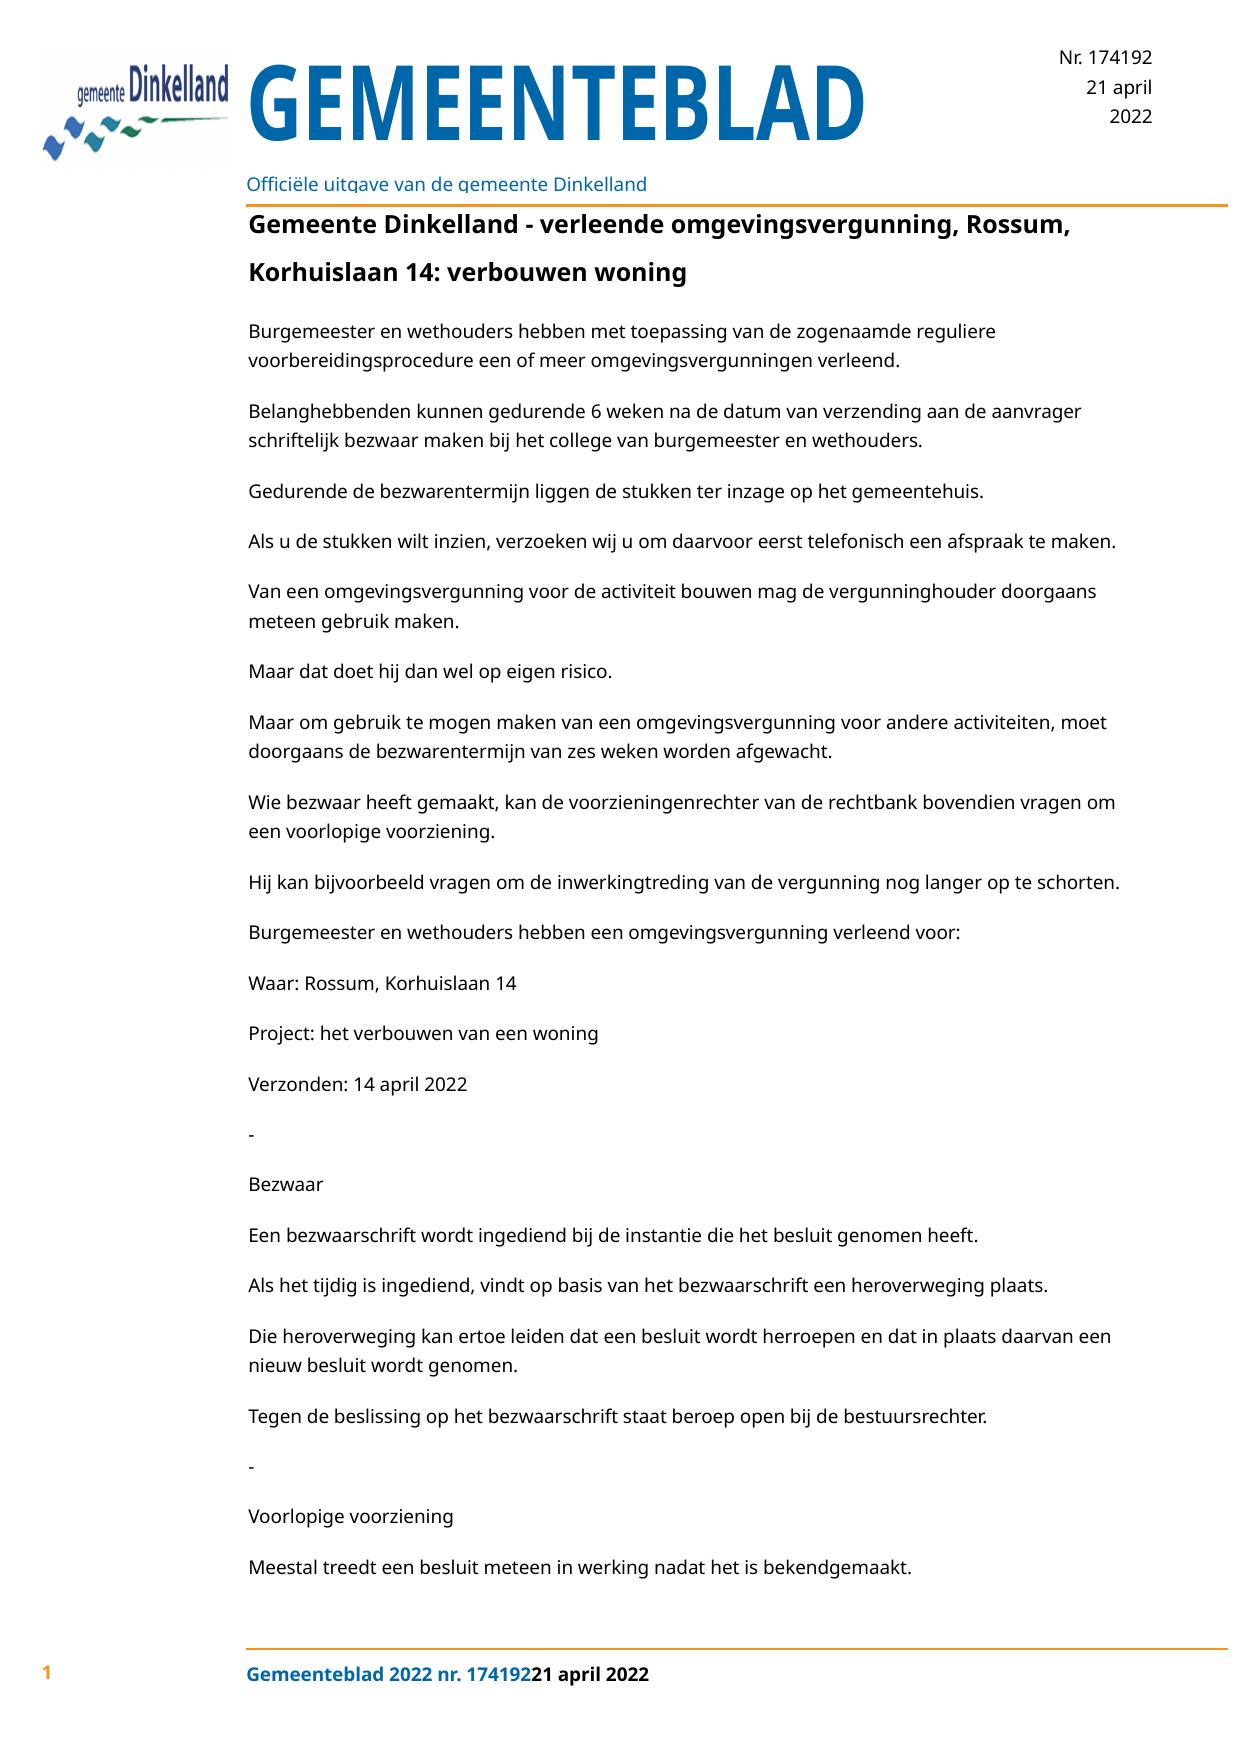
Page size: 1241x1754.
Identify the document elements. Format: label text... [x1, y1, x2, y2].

text Bezwaar [248, 1172, 1152, 1197]
text - [248, 1453, 1152, 1479]
text Belanghebbenden kunnen gedurende 6 weken na de datum van verzending aan de aanvrager schriftelijk bezwaar maken bij het college van burgemeester en wethouders. [248, 398, 1152, 453]
text Die heroverweging kan ertoe leiden dat een besluit wordt herroepen en dat in plaats daarvan een nieuw besluit wordt genomen. [248, 1323, 1152, 1378]
text Gemeente Dinkelland - verleende omgevingsvergunning, Rossum, Korhuislaan 14: verbouwen woning [248, 207, 1152, 288]
text Van een omgevingsvergunning voor de activiteit bouwen mag de vergunninghouder doorgaans meteen gebruik maken. [248, 579, 1152, 634]
text Verzonden: 14 april 2022 [248, 1071, 1152, 1097]
text Hij kan bijvoorbeeld vragen om de inwerkingtreding van de vergunning nog langer op te schorten. [248, 869, 1152, 895]
text Meestal treedt een besluit meteen in werking nadat het is bekendgemaakt. [248, 1554, 1152, 1580]
text Burgemeester en wethouders hebben met toepassing van de zogenaamde reguliere voorbereidingsprocedure een of meer omgevingsvergunningen verleend. [248, 318, 1152, 373]
text - [248, 1121, 1152, 1147]
text Een bezwaarschrift wordt ingediend bij de instantie die het besluit genomen heeft. [248, 1222, 1152, 1248]
text Tegen de beslissing op het bezwaarschrift staat beroep open bij de bestuursrechter. [248, 1403, 1152, 1429]
text Maar dat doet hij dan wel op eigen risico. [248, 659, 1152, 684]
text Als het tijdig is ingediend, vindt op basis van het bezwaarschrift een heroverweging plaats. [248, 1272, 1152, 1298]
picture [41, 47, 231, 172]
text Project: het verbouwen van een woning [248, 1020, 1152, 1046]
text Waar: Rossum, Korhuislaan 14 [248, 970, 1152, 996]
text Gedurende de bezwarentermijn liggen de stukken ter inzage op het gemeentehuis. [248, 478, 1152, 504]
text Maar om gebruik te mogen maken van een omgevingsvergunning voor andere activiteiten, moet doorgaans de bezwarentermijn van zes weken worden afgewacht. [248, 709, 1152, 764]
text Wie bezwaar heeft gemaakt, kan de voorzieningenrechter van de rechtbank bovendien vragen om een voorlopige voorziening. [248, 789, 1152, 844]
text Voorlopige voorziening [248, 1504, 1152, 1529]
text Burgemeester en wethouders hebben een omgevingsvergunning verleend voor: [248, 919, 1152, 945]
text Als u de stukken wilt inzien, verzoeken wij u om daarvoor eerst telefonisch een afspraak te maken. [248, 528, 1152, 554]
